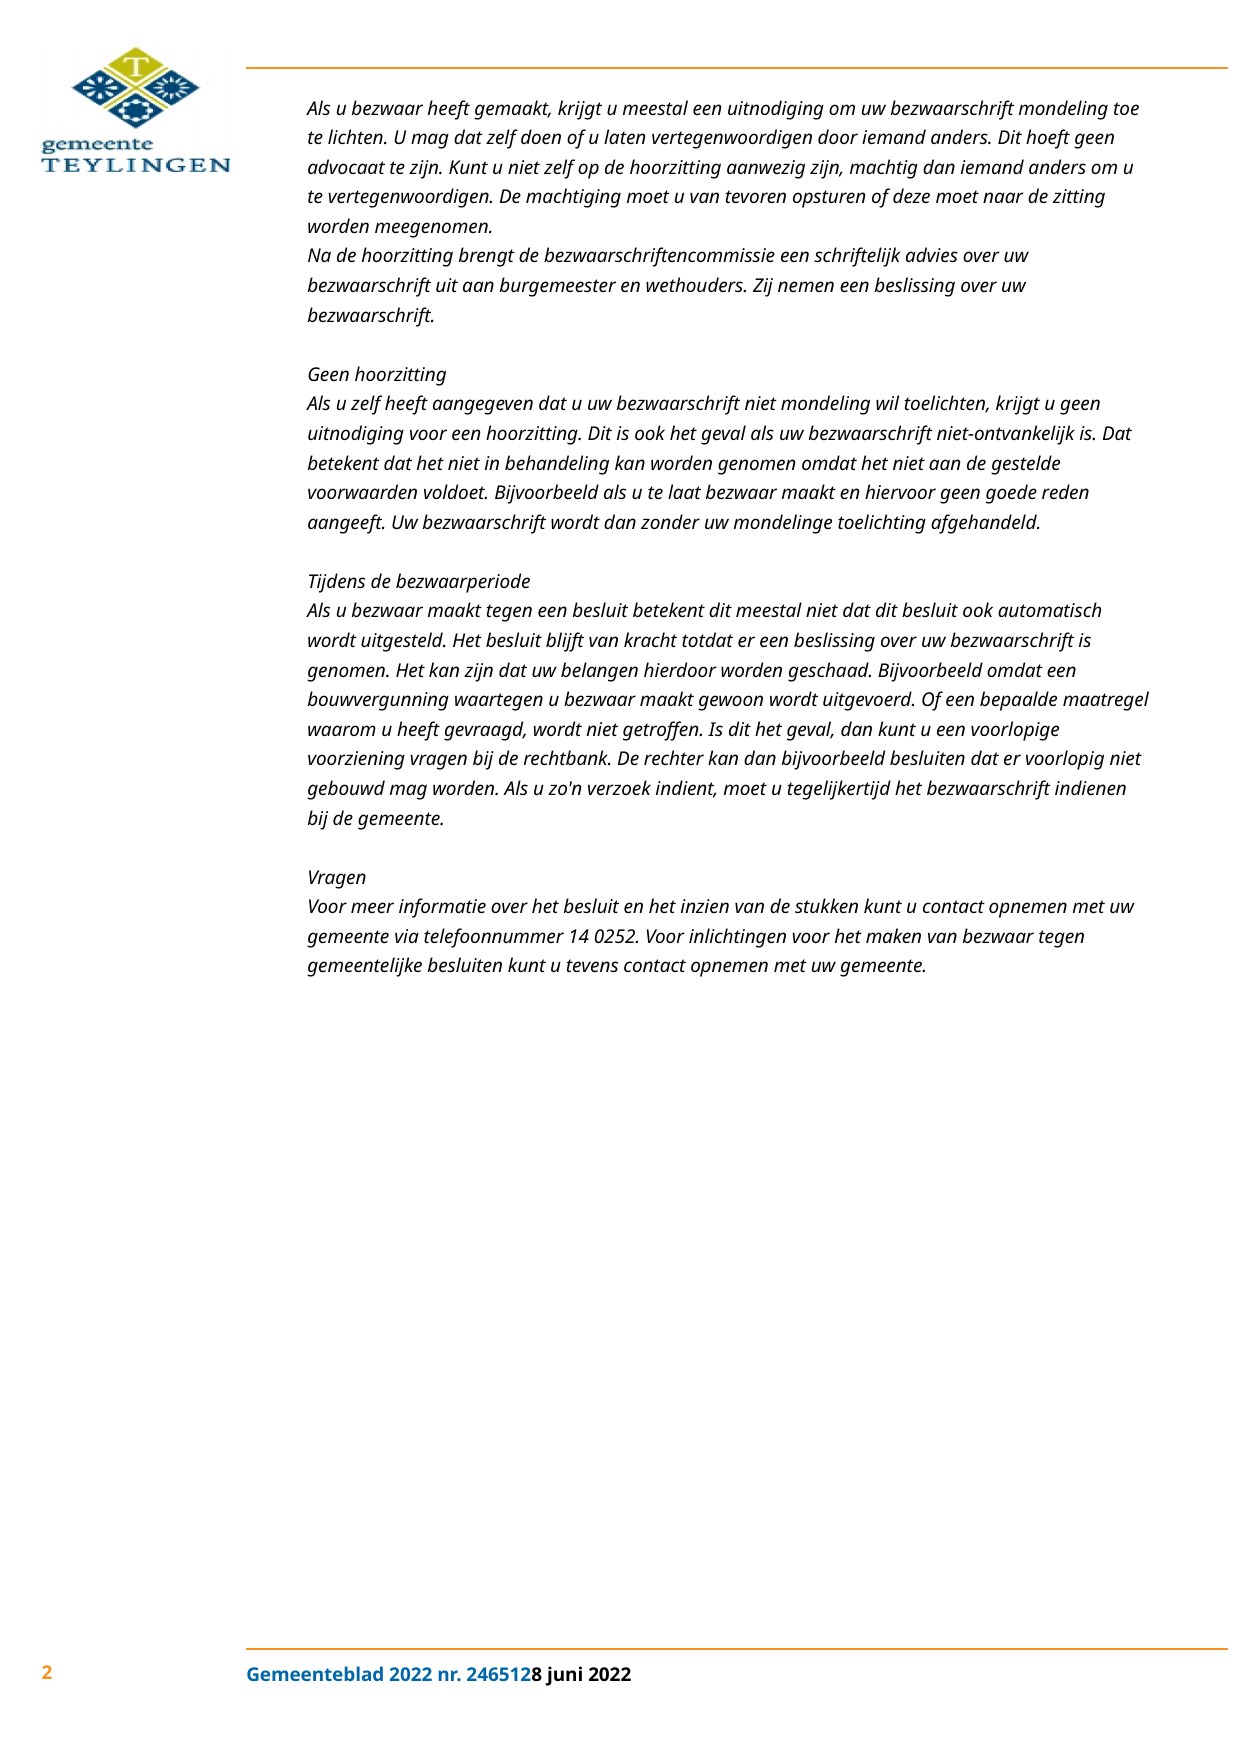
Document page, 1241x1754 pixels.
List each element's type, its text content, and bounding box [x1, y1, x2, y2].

list Na de hoorzitting brengt de bezwaarschriftencommissie een schriftelijk advies over uw bezwaarschrift uit aan burgemeester en wethouders. Zij nemen een beslissing over uw bezwaarschrift. [248, 243, 1152, 328]
list Geen hoorzitting [248, 361, 1152, 387]
list Als u zelf heeft aangegeven dat u uw bezwaarschrift niet mondeling wil toelichten, krijgt u geen uitnodiging voor een hoorzitting. Dit is ook het geval als uw bezwaarschrift niet-ontvankelijk is. Dat betekent dat het niet in behandeling kan worden genomen omdat het niet aan de gestelde voorwaarden voldoet. Bijvoorbeeld als u te laat bezwaar maakt en hiervoor geen goede reden aangeeft. Uw bezwaarschrift wordt dan zonder uw mondelinge toelichting afgehandeld. [248, 391, 1152, 535]
list Als u bezwaar maakt tegen een besluit betekent dit meestal niet dat dit besluit ook automatisch wordt uitgesteld. Het besluit blijft van kracht totdat er een beslissing over uw bezwaarschrift is genomen. Het kan zijn dat uw belangen hierdoor worden geschaad. Bijvoorbeeld omdat een bouwvergunning waartegen u bezwaar maakt gewoon wordt uitgevoerd. Of een bepaalde maatregel waarom u heeft gevraagd, wordt niet getroffen. Is dit het geval, dan kunt u een voorlopige voorziening vragen bij de rechtbank. De rechter kan dan bijvoorbeeld besluiten dat er voorlopig niet gebouwd mag worden. Als u zo'n verzoek indient, moet u tegelijkertijd het bezwaarschrift indienen bij de gemeente. [248, 598, 1152, 831]
list Vragen [248, 864, 1152, 890]
picture [41, 47, 231, 172]
list Als u bezwaar heeft gemaakt, krijgt u meestal een uitnodiging om uw bezwaarschrift mondeling toe te lichten. U mag dat zelf doen of u laten vertegenwoordigen door iemand anders. Dit hoeft geen advocaat te zijn. Kunt u niet zelf op de hoorzitting aanwezig zijn, machtig dan iemand anders om u te vertegenwoordigen. De machtiging moet u van tevoren opsturen of deze moet naar de zitting worden meegenomen. [248, 95, 1152, 239]
list Voor meer informatie over het besluit en het inzien van de stukken kunt u contact opnemen met uw gemeente via telefoonnummer 14 0252. Voor inlichtingen voor het maken van bezwaar tegen gemeentelijke besluiten kunt u tevens contact opnemen met uw gemeente. [248, 893, 1152, 978]
list Tijdens de bezwaarperiode [248, 568, 1152, 594]
